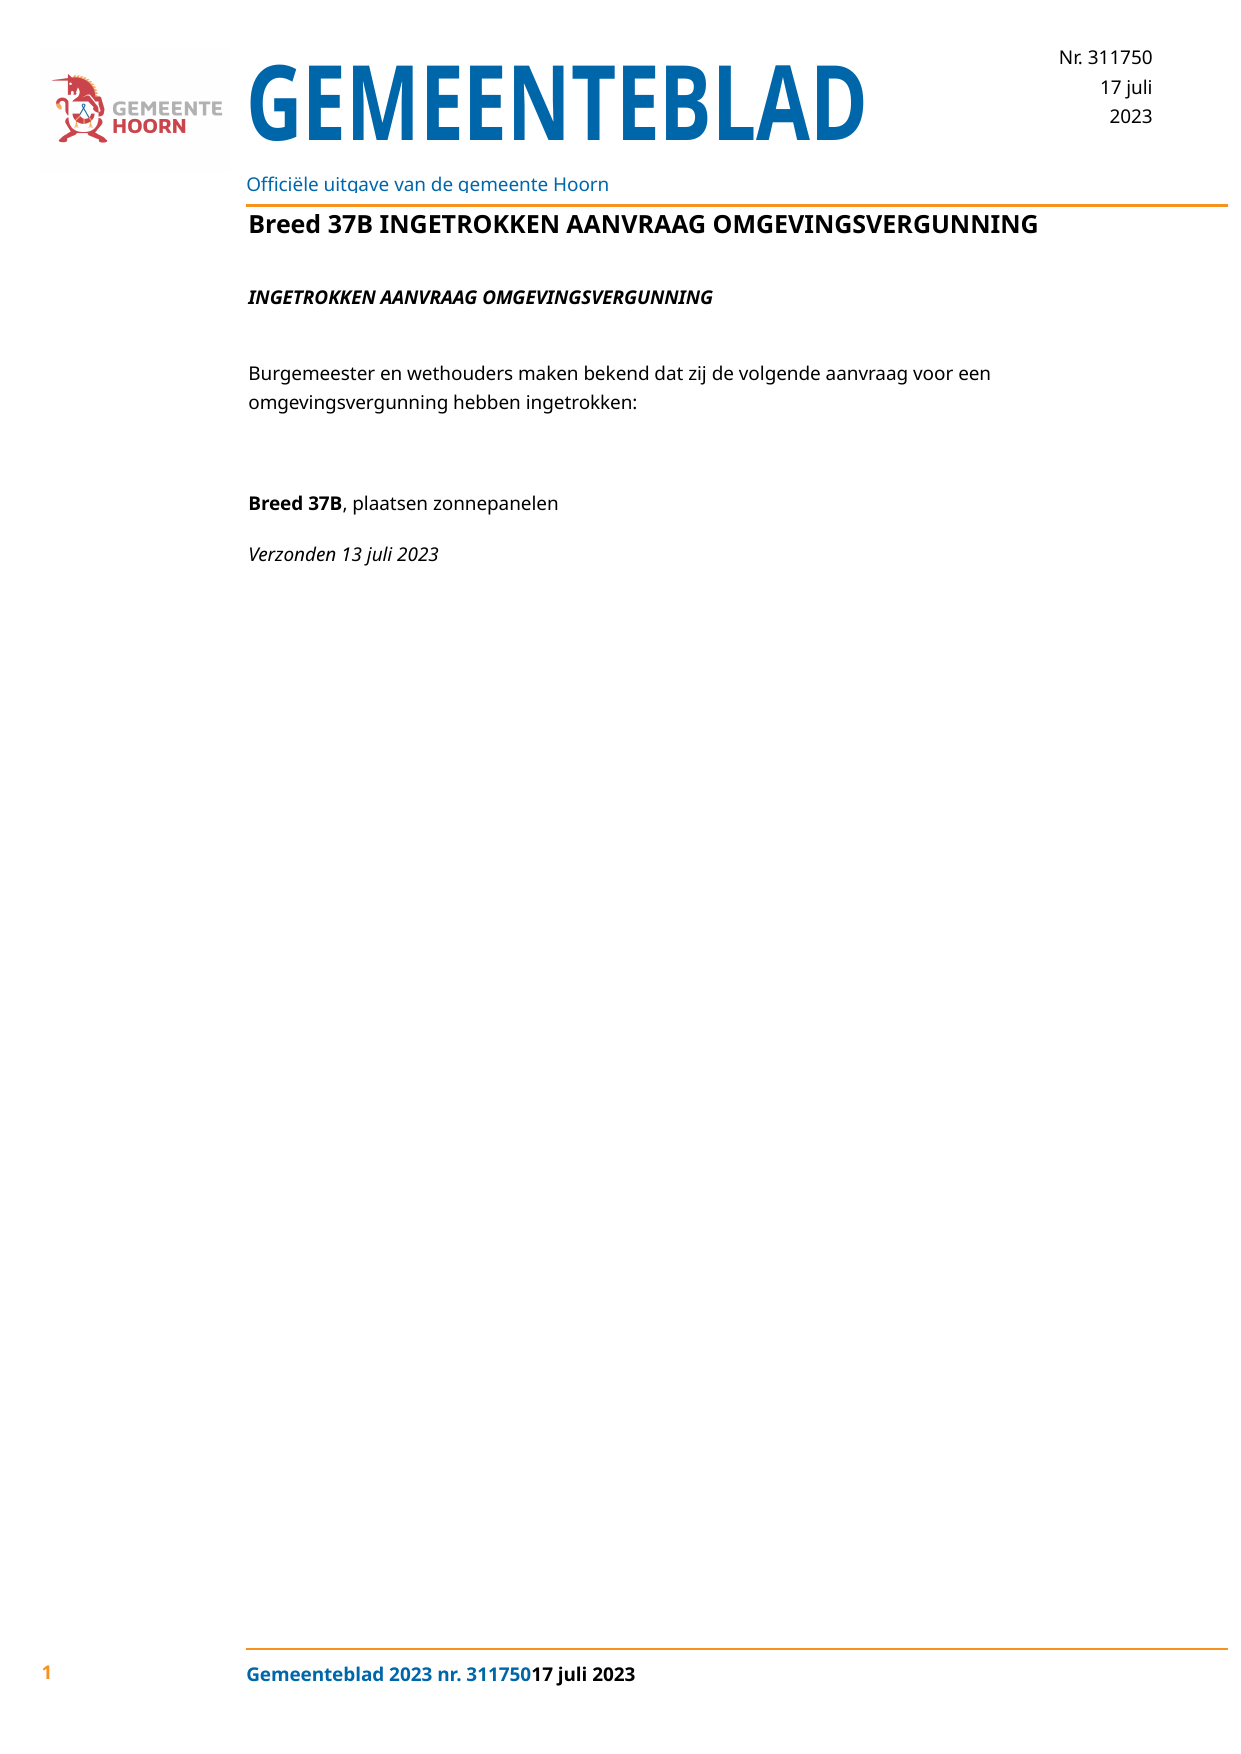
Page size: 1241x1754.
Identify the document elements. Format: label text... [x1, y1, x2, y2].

text Verzonden 13 juli 2023 [248, 541, 1152, 567]
text Breed 37B INGETROKKEN AANVRAAG OMGEVINGSVERGUNNING [248, 207, 1152, 241]
text INGETROKKEN AANVRAAG OMGEVINGSVERGUNNING [248, 284, 1152, 309]
picture [41, 47, 231, 172]
text Burgemeester en wethouders maken bekend dat zij de volgende aanvraag voor een omgevingsvergunning hebben ingetrokken: [248, 360, 1152, 415]
text Breed 37B, plaatsen zonnepanelen [248, 490, 1152, 516]
